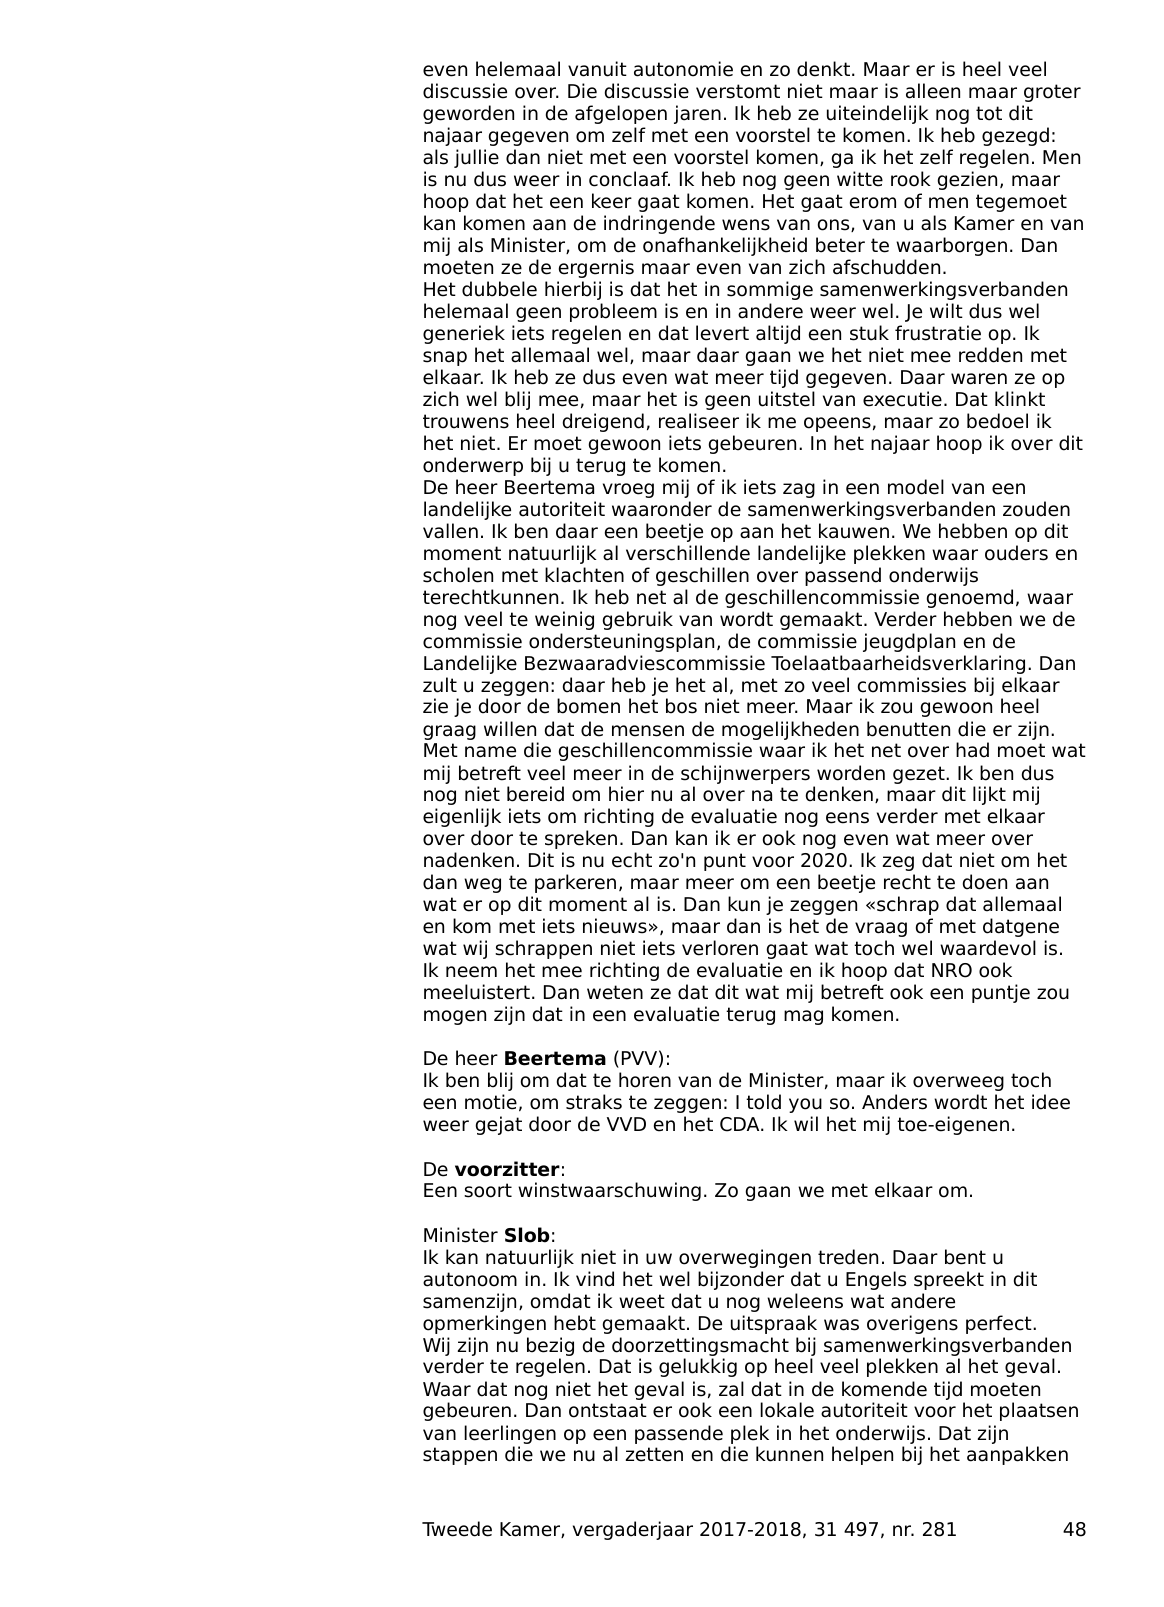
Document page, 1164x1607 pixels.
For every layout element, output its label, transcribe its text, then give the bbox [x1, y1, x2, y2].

text Minister Slob: [422, 1224, 1087, 1247]
text even helemaal vanuit autonomie en zo denkt. Maar er is heel veel discussie over. Die discussie verstomt niet maar is alleen maar groter geworden in de afgelopen jaren. Ik heb ze uiteindelijk nog tot dit najaar gegeven om zelf met een voorstel te komen. Ik heb gezegd: als jullie dan niet met een voorstel komen, ga ik het zelf regelen. Men is nu dus weer in conclaaf. Ik heb nog geen witte rook gezien, maar hoop dat het een keer gaat komen. Het gaat erom of men tegemoet kan komen aan de indringende wens van ons, van u als Kamer en van mij als Minister, om de onafhankelijkheid beter te waarborgen. Dan moeten ze de ergernis maar even van zich afschudden. [422, 59, 1087, 279]
text Ik kan natuurlijk niet in uw overwegingen treden. Daar bent u autonoom in. Ik vind het wel bijzonder dat u Engels spreekt in dit samenzijn, omdat ik weet dat u nog weleens wat andere opmerkingen hebt gemaakt. De uitspraak was overigens perfect. [422, 1247, 1087, 1334]
text De voorzitter: [422, 1158, 1087, 1180]
text Ik ben blij om dat te horen van de Minister, maar ik overweeg toch een motie, om straks te zeggen: I told you so. Anders wordt het idee weer gejat door de VVD en het CDA. Ik wil het mij toe-eigenen. [422, 1070, 1087, 1136]
text Het dubbele hierbij is dat het in sommige samenwerkingsverbanden helemaal geen probleem is en in andere weer wel. Je wilt dus wel generiek iets regelen en dat levert altijd een stuk frustratie op. Ik snap het allemaal wel, maar daar gaan we het niet mee redden met elkaar. Ik heb ze dus even wat meer tijd gegeven. Daar waren ze op zich wel blij mee, maar het is geen uitstel van executie. Dat klinkt trouwens heel dreigend, realiseer ik me opeens, maar zo bedoel ik het niet. Er moet gewoon iets gebeuren. In het najaar hoop ik over dit onderwerp bij u terug te komen. [422, 279, 1087, 477]
text Wij zijn nu bezig de doorzettingsmacht bij samenwerkingsverbanden verder te regelen. Dat is gelukkig op heel veel plekken al het geval. Waar dat nog niet het geval is, zal dat in de komende tijd moeten gebeuren. Dan ontstaat er ook een lokale autoriteit voor het plaatsen van leerlingen op een passende plek in het onderwijs. Dat zijn stappen die we nu al zetten en die kunnen helpen bij het aanpakken [422, 1334, 1087, 1466]
text De heer Beertema vroeg mij of ik iets zag in een model van een landelijke autoriteit waaronder de samenwerkingsverbanden zouden vallen. Ik ben daar een beetje op aan het kauwen. We hebben op dit moment natuurlijk al verschillende landelijke plekken waar ouders en scholen met klachten of geschillen over passend onderwijs terechtkunnen. Ik heb net al de geschillencommissie genoemd, waar nog veel te weinig gebruik van wordt gemaakt. Verder hebben we de commissie ondersteuningsplan, de commissie jeugdplan en de Landelijke Bezwaaradviescommissie Toelaatbaarheidsverklaring. Dan zult u zeggen: daar heb je het al, met zo veel commissies bij elkaar zie je door de bomen het bos niet meer. Maar ik zou gewoon heel graag willen dat de mensen de mogelijkheden benutten die er zijn. Met name die geschillencommissie waar ik het net over had moet wat mij betreft veel meer in de schijnwerpers worden gezet. Ik ben dus nog niet bereid om hier nu al over na te denken, maar dit lijkt mij eigenlijk iets om richting de evaluatie nog eens verder met elkaar over door te spreken. Dan kan ik er ook nog even wat meer over nadenken. Dit is nu echt zo'n punt voor 2020. Ik zeg dat niet om het dan weg te parkeren, maar meer om een beetje recht te doen aan wat er op dit moment al is. Dan kun je zeggen «schrap dat allemaal en kom met iets nieuws», maar dan is het de vraag of met datgene wat wij schrappen niet iets verloren gaat wat toch wel waardevol is. Ik neem het mee richting de evaluatie en ik hoop dat NRO ook meeluistert. Dan weten ze dat dit wat mij betreft ook een puntje zou mogen zijn dat in een evaluatie terug mag komen. [422, 477, 1087, 1026]
text Een soort winstwaarschuwing. Zo gaan we met elkaar om. [422, 1180, 1087, 1202]
text De heer Beertema (PVV): [422, 1048, 1087, 1070]
